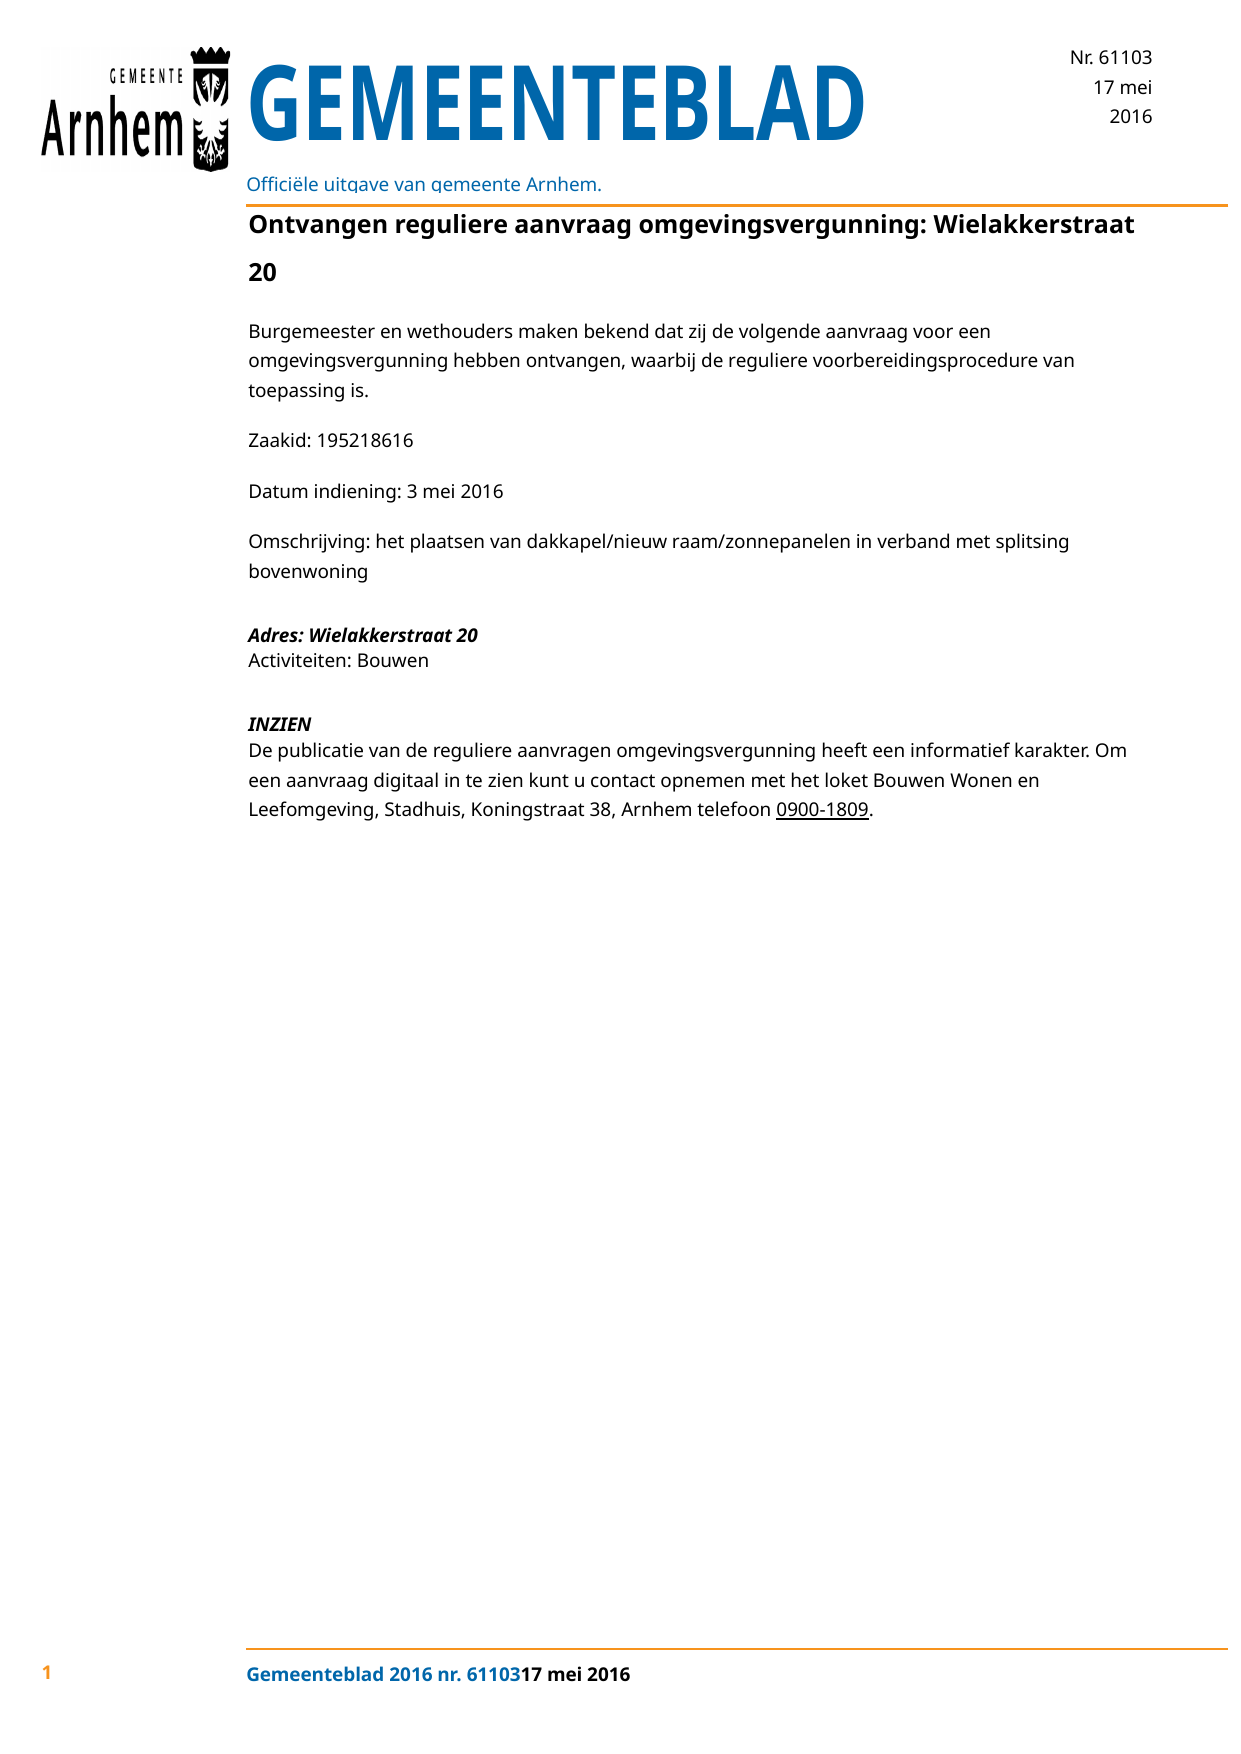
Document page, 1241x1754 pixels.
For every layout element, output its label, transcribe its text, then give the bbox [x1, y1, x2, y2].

text Adres: Wielakkerstraat 20 [248, 622, 1152, 648]
picture [41, 47, 231, 172]
text Omschrijving: het plaatsen van dakkapel/nieuw raam/zonnepanelen in verband met splitsing bovenwoning [248, 528, 1152, 584]
text De publicatie van de reguliere aanvragen omgevingsvergunning heeft een informatief karakter. Om een aanvraag digitaal in te zien kunt u contact opnemen met het loket Bouwen Wonen en Leefomgeving, Stadhuis, Koningstraat 38, Arnhem telefoon 0900-1809. [248, 737, 1152, 822]
text INZIEN [248, 712, 1152, 737]
text Datum indiening: 3 mei 2016 [248, 478, 1152, 504]
text Burgemeester en wethouders maken bekend dat zij de volgende aanvraag voor een omgevingsvergunning hebben ontvangen, waarbij de reguliere voorbereidingsprocedure van toepassing is. [248, 318, 1152, 403]
text Ontvangen reguliere aanvraag omgevingsvergunning: Wielakkerstraat 20 [248, 207, 1152, 288]
text Activiteiten: Bouwen [248, 648, 1152, 673]
text Zaakid: 195218616 [248, 427, 1152, 453]
